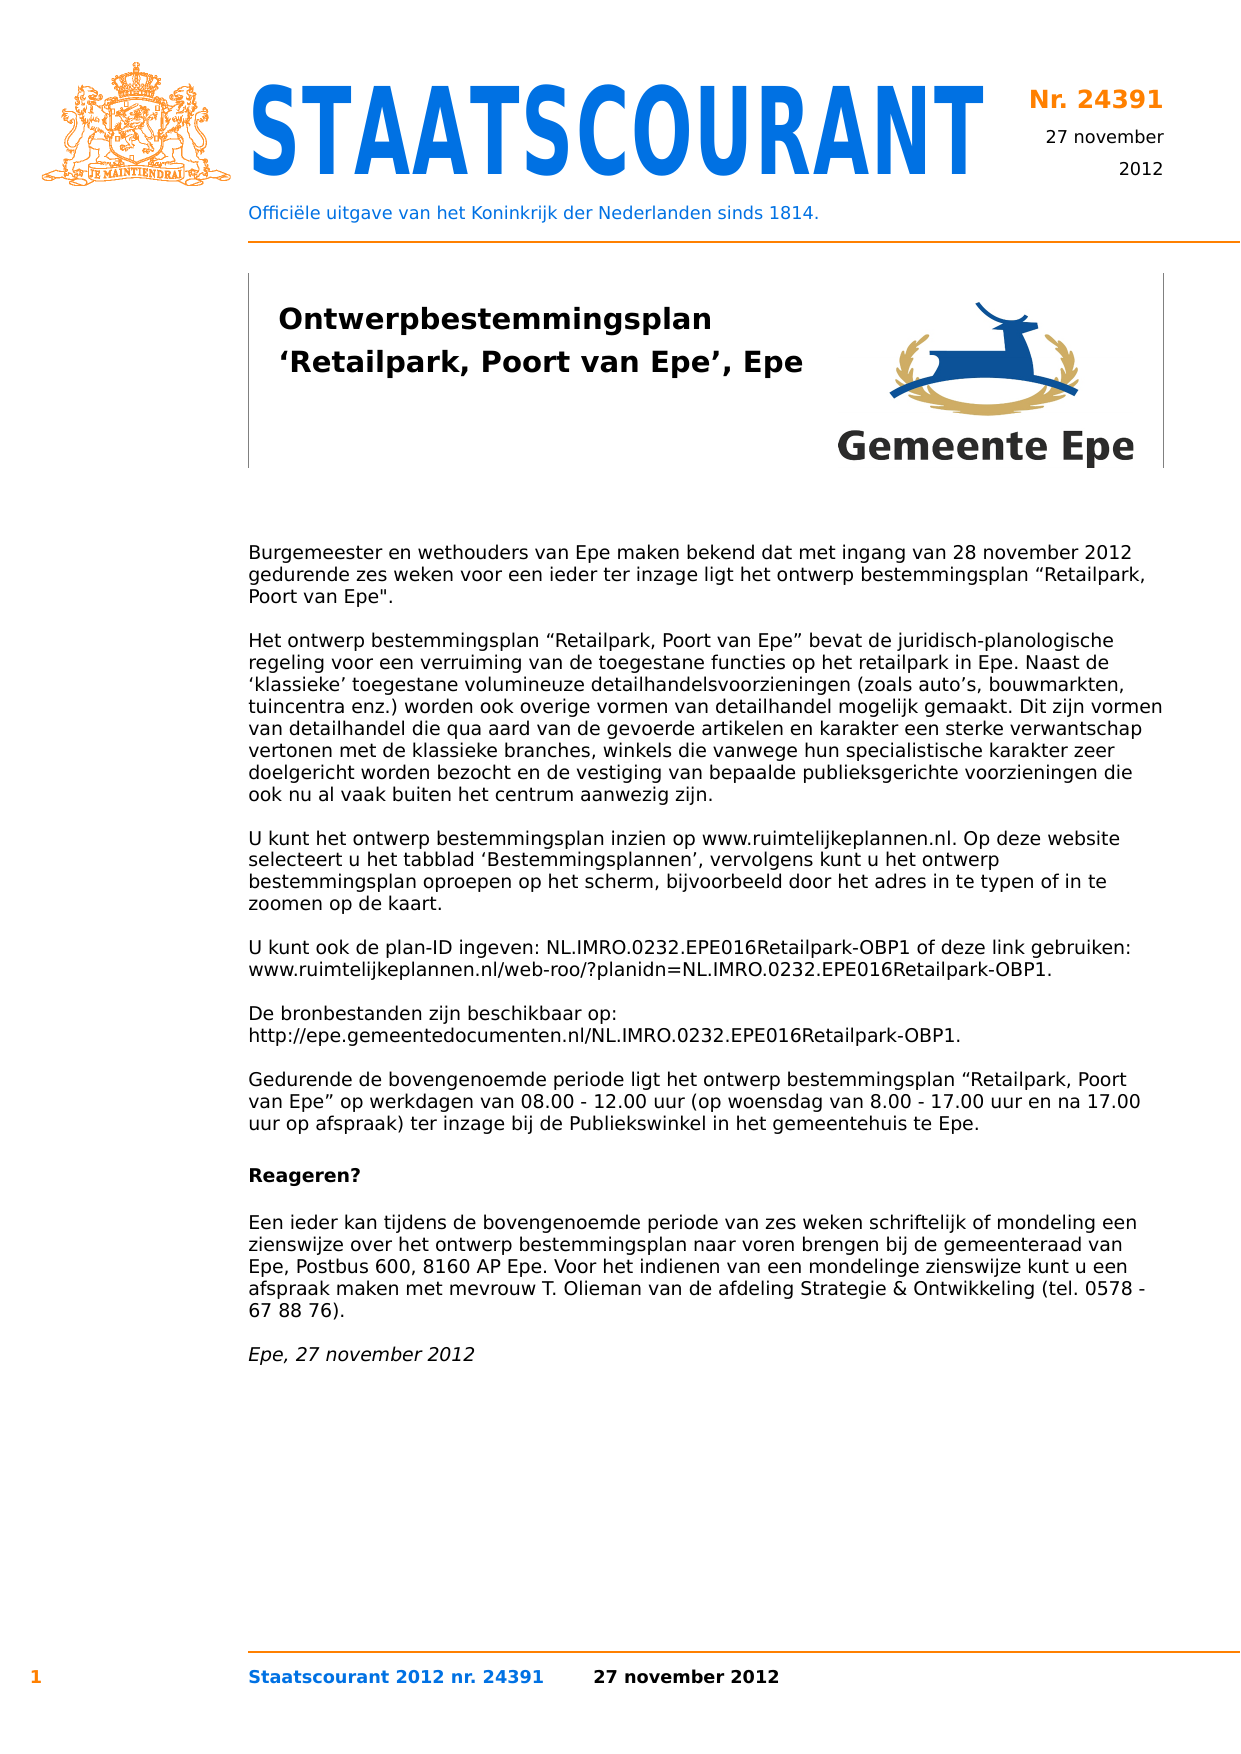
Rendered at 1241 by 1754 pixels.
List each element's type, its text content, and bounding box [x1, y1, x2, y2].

table_cell Officiële uitgave van het Koninkrijk der Nederlanden sinds 1814. [248, 203, 1240, 241]
table_cell 2012 [998, 153, 1240, 203]
text Een ieder kan tijdens de bovengenoemde periode van zes weken schriftelijk of mondeling een zienswijze over het ontwerp bestemmingsplan naar voren brengen bij de gemeenteraad van Epe, Postbus 600, 8160 AP Epe. Voor het indienen van een mondelinge zienswijze kunt u een afspraak maken met mevrouw T. Olieman van de afdeling Strategie & Ontwikkeling (tel. 0578 - 67 88 76). [248, 1212, 1163, 1322]
subtitle Reageren? [248, 1165, 1163, 1187]
picture [838, 302, 1134, 468]
text De bronbestanden zijn beschikbaar op: http://epe.gemeentedocumenten.nl/NL.IMRO.0232.EPE016Retailpark-OBP1. [248, 1003, 1163, 1047]
text Het ontwerp bestemmingsplan “Retailpark, Poort van Epe” bevat de juridisch-planologische regeling voor een verruiming van de toegestane functies op het retailpark in Epe. Naast de ‘klassieke’ toegestane volumineuze detailhandelsvoorzieningen (zoals auto’s, bouwmarkten, tuincentra enz.) worden ook overige vormen van detailhandel mogelijk gemaakt. Dit zijn vormen van detailhandel die qua aard van de gevoerde artikelen en karakter een sterke verwantschap vertonen met de klassieke branches, winkels die vanwege hun specialistische karakter zeer doelgericht worden bezocht en de vestiging van bepaalde publieksgerichte voorzieningen die ook nu al vaak buiten het centrum aanwezig zijn. [248, 630, 1163, 806]
picture [41, 62, 231, 186]
text Gedurende de bovengenoemde periode ligt het ontwerp bestemmingsplan “Retailpark, Poort van Epe” op werkdagen van 08.00 - 12.00 uur (op woensdag van 8.00 - 17.00 uur en na 17.00 uur op afspraak) ter inzage bij de Publiekswinkel in het gemeentehuis te Epe. [248, 1069, 1163, 1135]
text U kunt het ontwerp bestemmingsplan inzien op www.ruimtelijkeplannen.nl. Op deze website selecteert u het tabblad ‘Bestemmingsplannen’, vervolgens kunt u het ontwerp bestemmingsplan oproepen op het scherm, bijvoorbeeld door het adres in te typen of in te zoomen op de kaart. [248, 827, 1163, 915]
table_cell 27 november [998, 121, 1240, 153]
text Burgemeester en wethouders van Epe maken bekend dat met ingang van 28 november 2012 gedurende zes weken voor een ieder ter inzage ligt het ontwerp bestemmingsplan “Retailpark, Poort van Epe". [248, 542, 1163, 608]
table_header Nr. 24391 [998, 62, 1240, 121]
text U kunt ook de plan-ID ingeven: NL.IMRO.0232.EPE016Retailpark-OBP1 of deze link gebruiken: www.ruimtelijkeplannen.nl/web-roo/?planidn=NL.IMRO.0232.EPE016Retailpark-OBP1. [248, 937, 1163, 981]
table_header STAATSCOURANT [248, 62, 998, 203]
table_header [25, 62, 248, 241]
text Epe, 27 november 2012 [248, 1343, 1163, 1366]
subtitle Ontwerpbestemmingsplan ‘Retailpark, Poort van Epe’, Epe [249, 273, 1163, 468]
